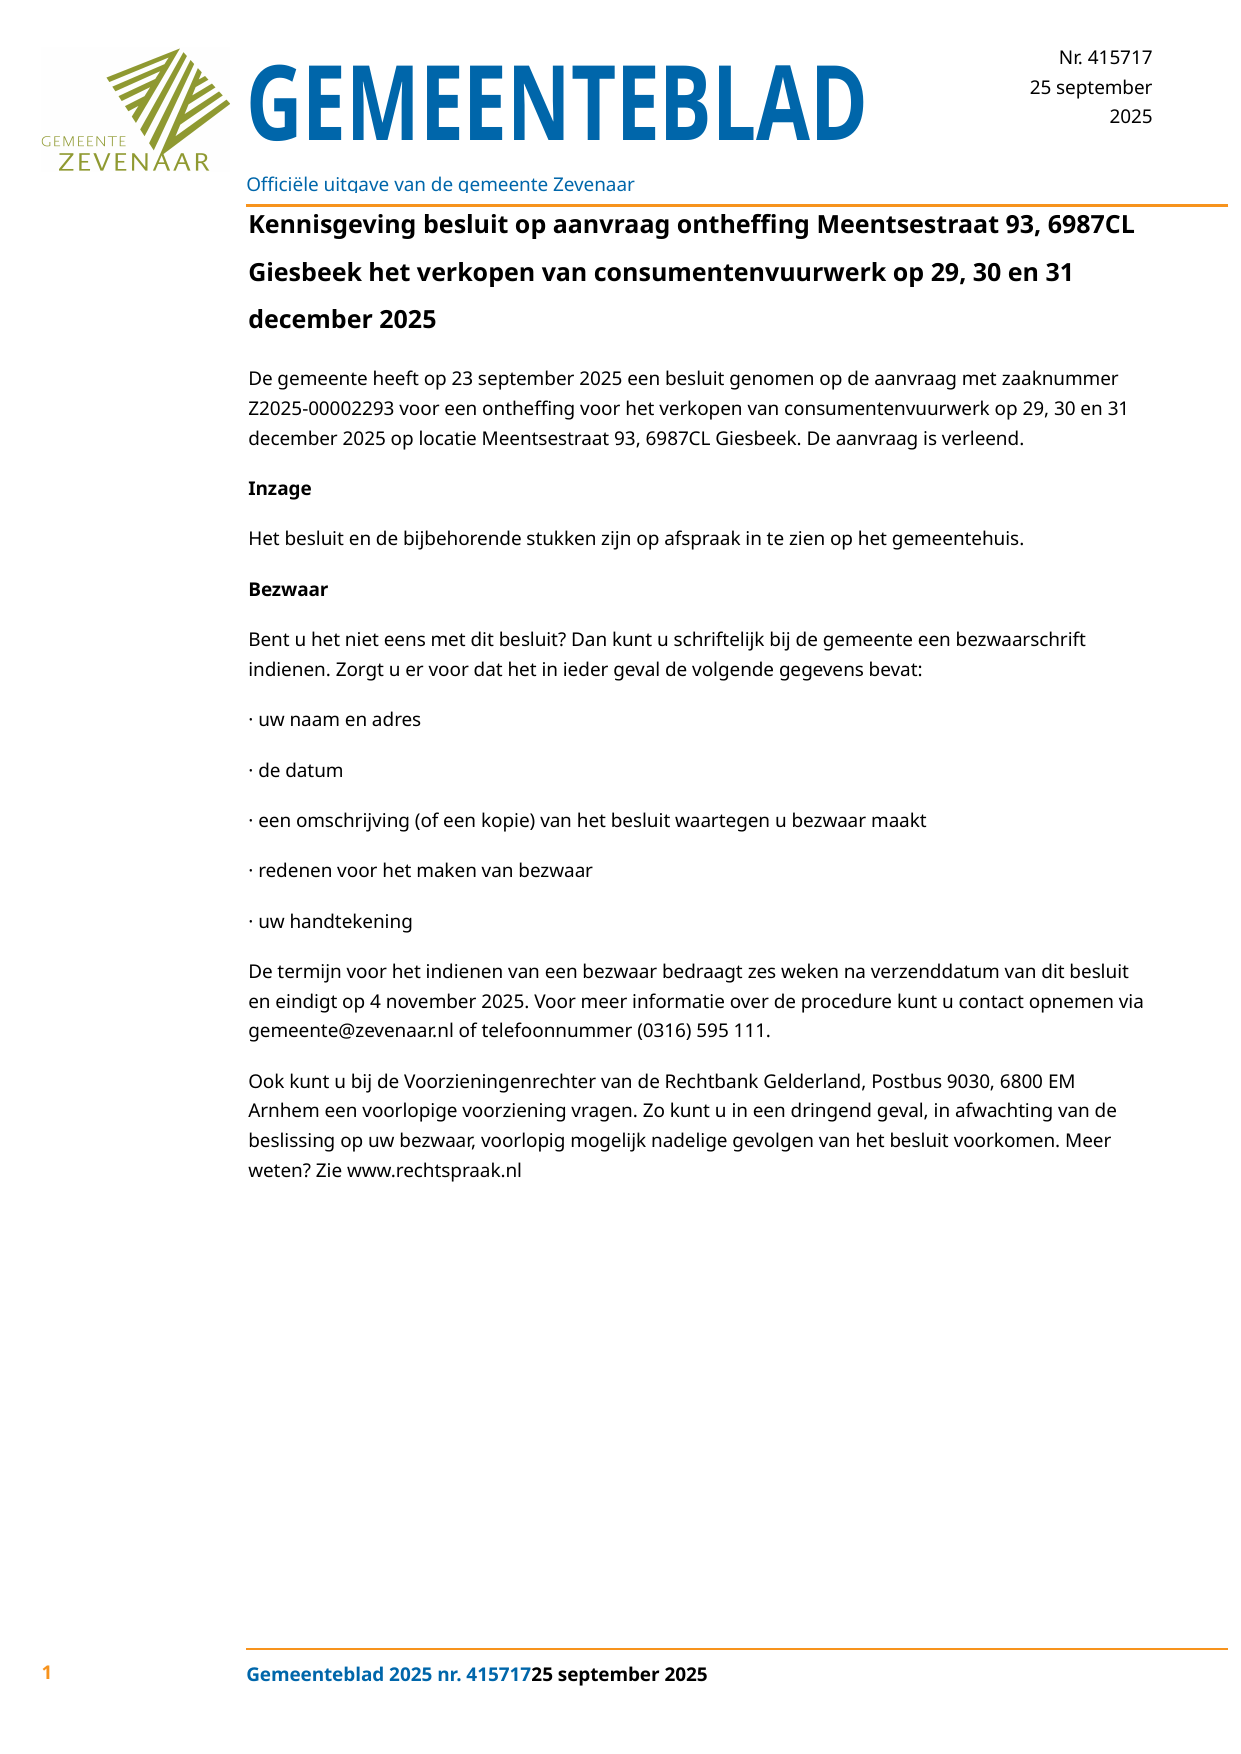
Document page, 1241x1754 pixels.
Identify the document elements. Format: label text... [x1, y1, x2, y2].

text De gemeente heeft op 23 september 2025 een besluit genomen op de aanvraag met zaaknummer Z2025-00002293 voor een ontheffing voor het verkopen van consumentenvuurwerk op 29, 30 en 31 december 2025 op locatie Meentsestraat 93, 6987CL Giesbeek. De aanvraag is verleend. [248, 366, 1152, 450]
text Kennisgeving besluit op aanvraag ontheffing Meentsestraat 93, 6987CL Giesbeek het verkopen van consumentenvuurwerk op 29, 30 en 31 december 2025 [248, 207, 1152, 336]
text · een omschrijving (of een kopie) van het besluit waartegen u bezwaar maakt [248, 807, 1152, 833]
picture [41, 47, 231, 172]
text · de datum [248, 757, 1152, 782]
text De termijn voor het indienen van een bezwaar bedraagt zes weken na verzenddatum van dit besluit en eindigt op 4 november 2025. Voor meer informatie over de procedure kunt u contact opnemen via gemeente@zevenaar.nl of telefoonnummer (0316) 595 111. [248, 958, 1152, 1043]
text Bezwaar [248, 576, 1152, 602]
text · redenen voor het maken van bezwaar [248, 858, 1152, 883]
text Het besluit en de bijbehorende stukken zijn op afspraak in te zien op het gemeentehuis. [248, 526, 1152, 551]
text · uw naam en adres [248, 706, 1152, 732]
text Inzage [248, 475, 1152, 501]
text Bent u het niet eens met dit besluit? Dan kunt u schriftelijk bij de gemeente een bezwaarschrift indienen. Zorgt u er voor dat het in ieder geval de volgende gegevens bevat: [248, 626, 1152, 682]
text Ook kunt u bij de Voorzieningenrechter van de Rechtbank Gelderland, Postbus 9030, 6800 EM Arnhem een voorlopige voorziening vragen. Zo kunt u in een dringend geval, in afwachting van de beslissing op uw bezwaar, voorlopig mogelijk nadelige gevolgen van het besluit voorkomen. Meer weten? Zie www.rechtspraak.nl [248, 1068, 1152, 1182]
text · uw handtekening [248, 908, 1152, 934]
